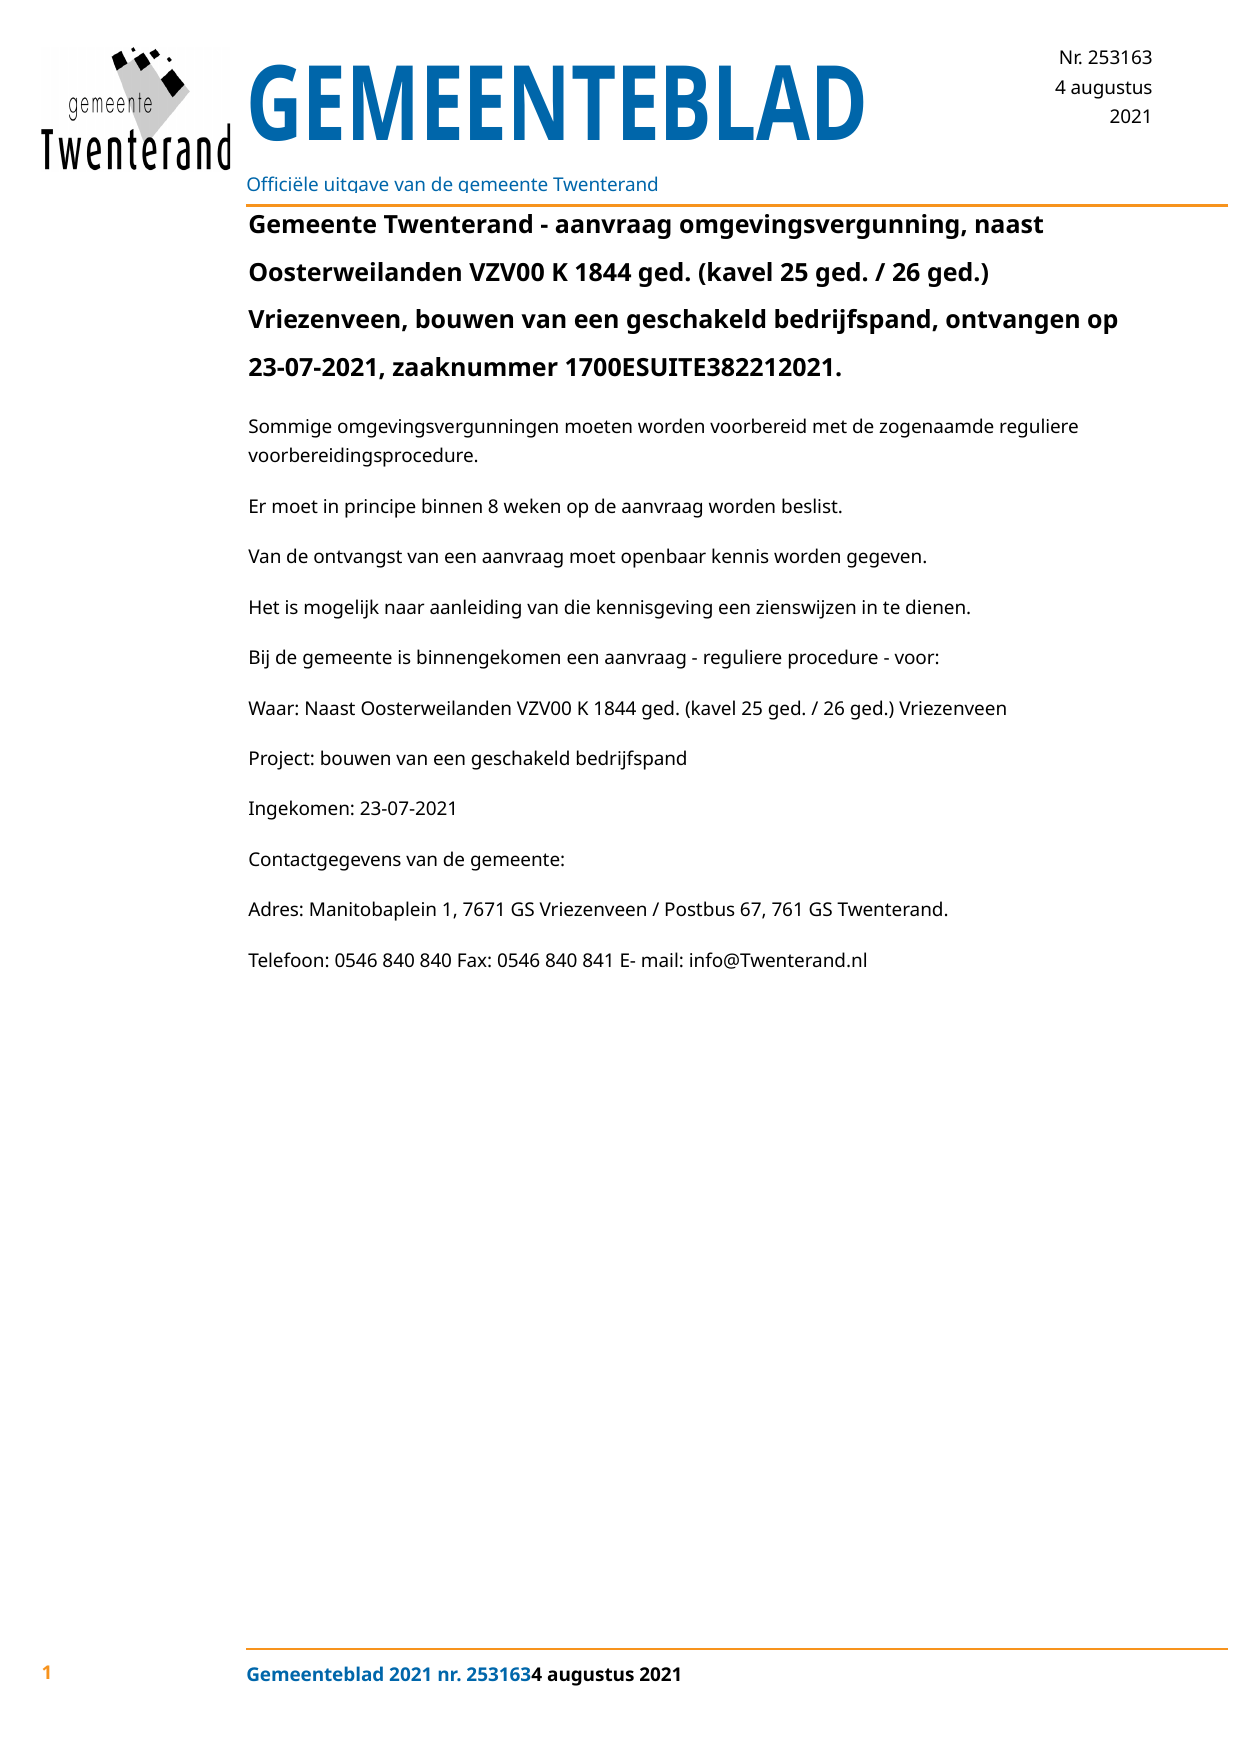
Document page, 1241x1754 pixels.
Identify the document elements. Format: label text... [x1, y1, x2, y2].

text Er moet in principe binnen 8 weken op de aanvraag worden beslist. [248, 493, 1152, 519]
text Bij de gemeente is binnengekomen een aanvraag - reguliere procedure - voor: [248, 644, 1152, 670]
text Ingekomen: 23-07-2021 [248, 796, 1152, 821]
picture [41, 47, 231, 172]
text Adres: Manitobaplein 1, 7671 GS Vriezenveen / Postbus 67, 761 GS Twenterand. [248, 896, 1152, 922]
text Sommige omgevingsvergunningen moeten worden voorbereid met de zogenaamde reguliere voorbereidingsprocedure. [248, 413, 1152, 468]
text Telefoon: 0546 840 840 Fax: 0546 840 841 E- mail: info@Twenterand.nl [248, 947, 1152, 973]
text Van de ontvangst van een aanvraag moet openbaar kennis worden gegeven. [248, 543, 1152, 569]
text Contactgegevens van de gemeente: [248, 846, 1152, 872]
text Gemeente Twenterand - aanvraag omgevingsvergunning, naast Oosterweilanden VZV00 K 1844 ged. (kavel 25 ged. / 26 ged.) Vriezenveen, bouwen van een geschakeld bedrijfspand, ontvangen op 23-07-2021, zaaknummer 1700ESUITE382212021. [248, 207, 1152, 384]
text Het is mogelijk naar aanleiding van die kennisgeving een zienswijzen in te dienen. [248, 594, 1152, 620]
text Waar: Naast Oosterweilanden VZV00 K 1844 ged. (kavel 25 ged. / 26 ged.) Vriezenveen [248, 695, 1152, 721]
text Project: bouwen van een geschakeld bedrijfspand [248, 745, 1152, 771]
